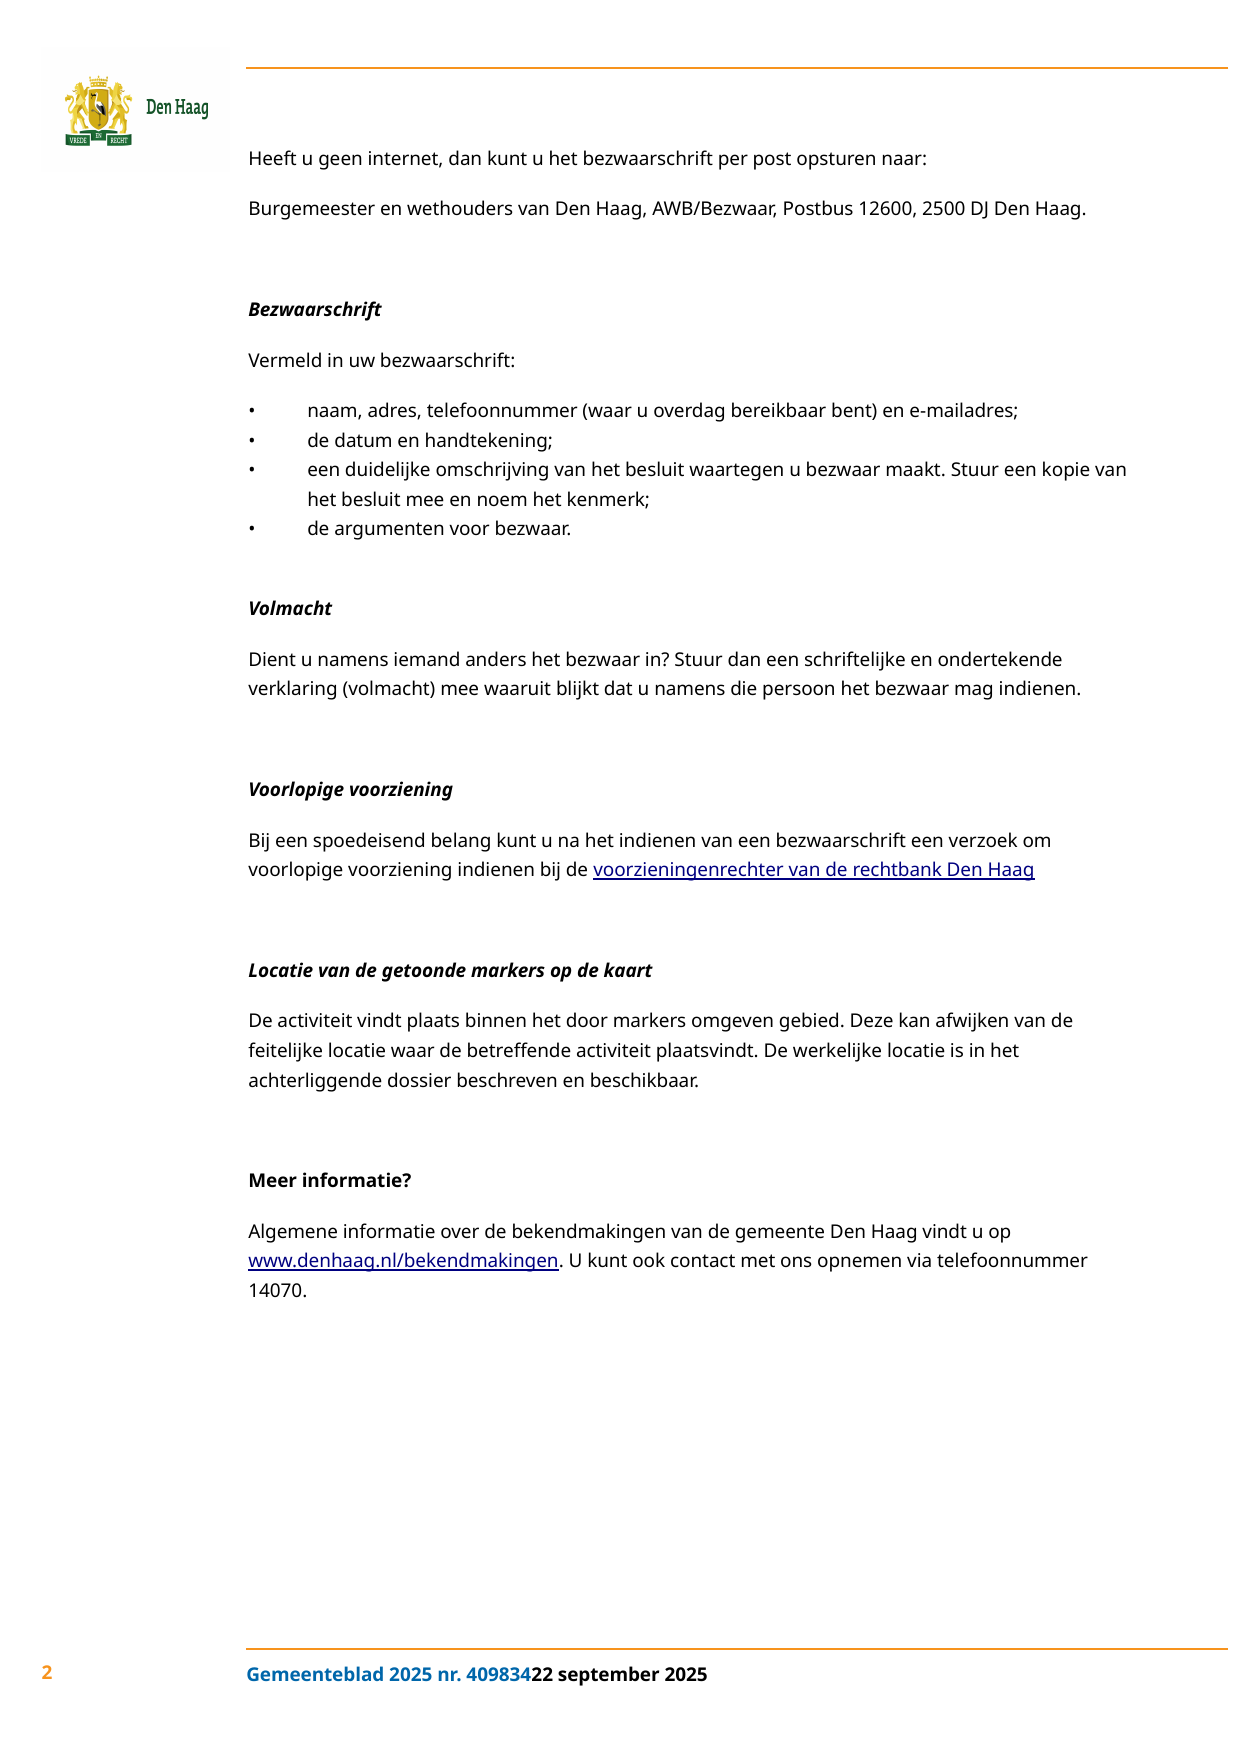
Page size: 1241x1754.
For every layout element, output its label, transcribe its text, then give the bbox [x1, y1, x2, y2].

text Volmacht [248, 596, 1152, 621]
text Heeft u geen internet, dan kunt u het bezwaarschrift per post opsturen naar: [248, 145, 1152, 171]
text Algemene informatie over de bekendmakingen van de gemeente Den Haag vindt u op www.denhaag.nl/bekendmakingen. U kunt ook contact met ons opnemen via telefoonnummer 14070. [248, 1218, 1152, 1303]
text Locatie van de getoonde markers op de kaart [248, 957, 1152, 983]
text Voorlopige voorziening [248, 776, 1152, 802]
text Dient u namens iemand anders het bezwaar in? Stuur dan een schriftelijke en ondertekende verklaring (volmacht) mee waaruit blijkt dat u namens die persoon het bezwaar mag indienen. [248, 646, 1152, 701]
text Vermeld in uw bezwaarschrift: [248, 347, 1152, 373]
list de datum en handtekening; [248, 427, 1152, 453]
list een duidelijke omschrijving van het besluit waartegen u bezwaar maakt. Stuur een kopie van het besluit mee en noem het kenmerk; [248, 456, 1152, 512]
list naam, adres, telefoonnummer (waar u overdag bereikbaar bent) en e-mailadres; [248, 397, 1152, 423]
picture [41, 47, 231, 172]
text Burgemeester en wethouders van Den Haag, AWB/Bezwaar, Postbus 12600, 2500 DJ Den Haag. [248, 196, 1152, 221]
text Meer informatie? [248, 1168, 1152, 1193]
list de argumenten voor bezwaar. [248, 516, 1152, 541]
text Bezwaarschrift [248, 296, 1152, 322]
text Bij een spoedeisend belang kunt u na het indienen van een bezwaarschrift een verzoek om voorlopige voorziening indienen bij de voorzieningenrechter van de rechtbank Den Haag [248, 827, 1152, 882]
text De activiteit vindt plaats binnen het door markers omgeven gebied. Deze kan afwijken van de feitelijke locatie waar de betreffende activiteit plaatsvindt. De werkelijke locatie is in het achterliggende dossier beschreven en beschikbaar. [248, 1008, 1152, 1093]
